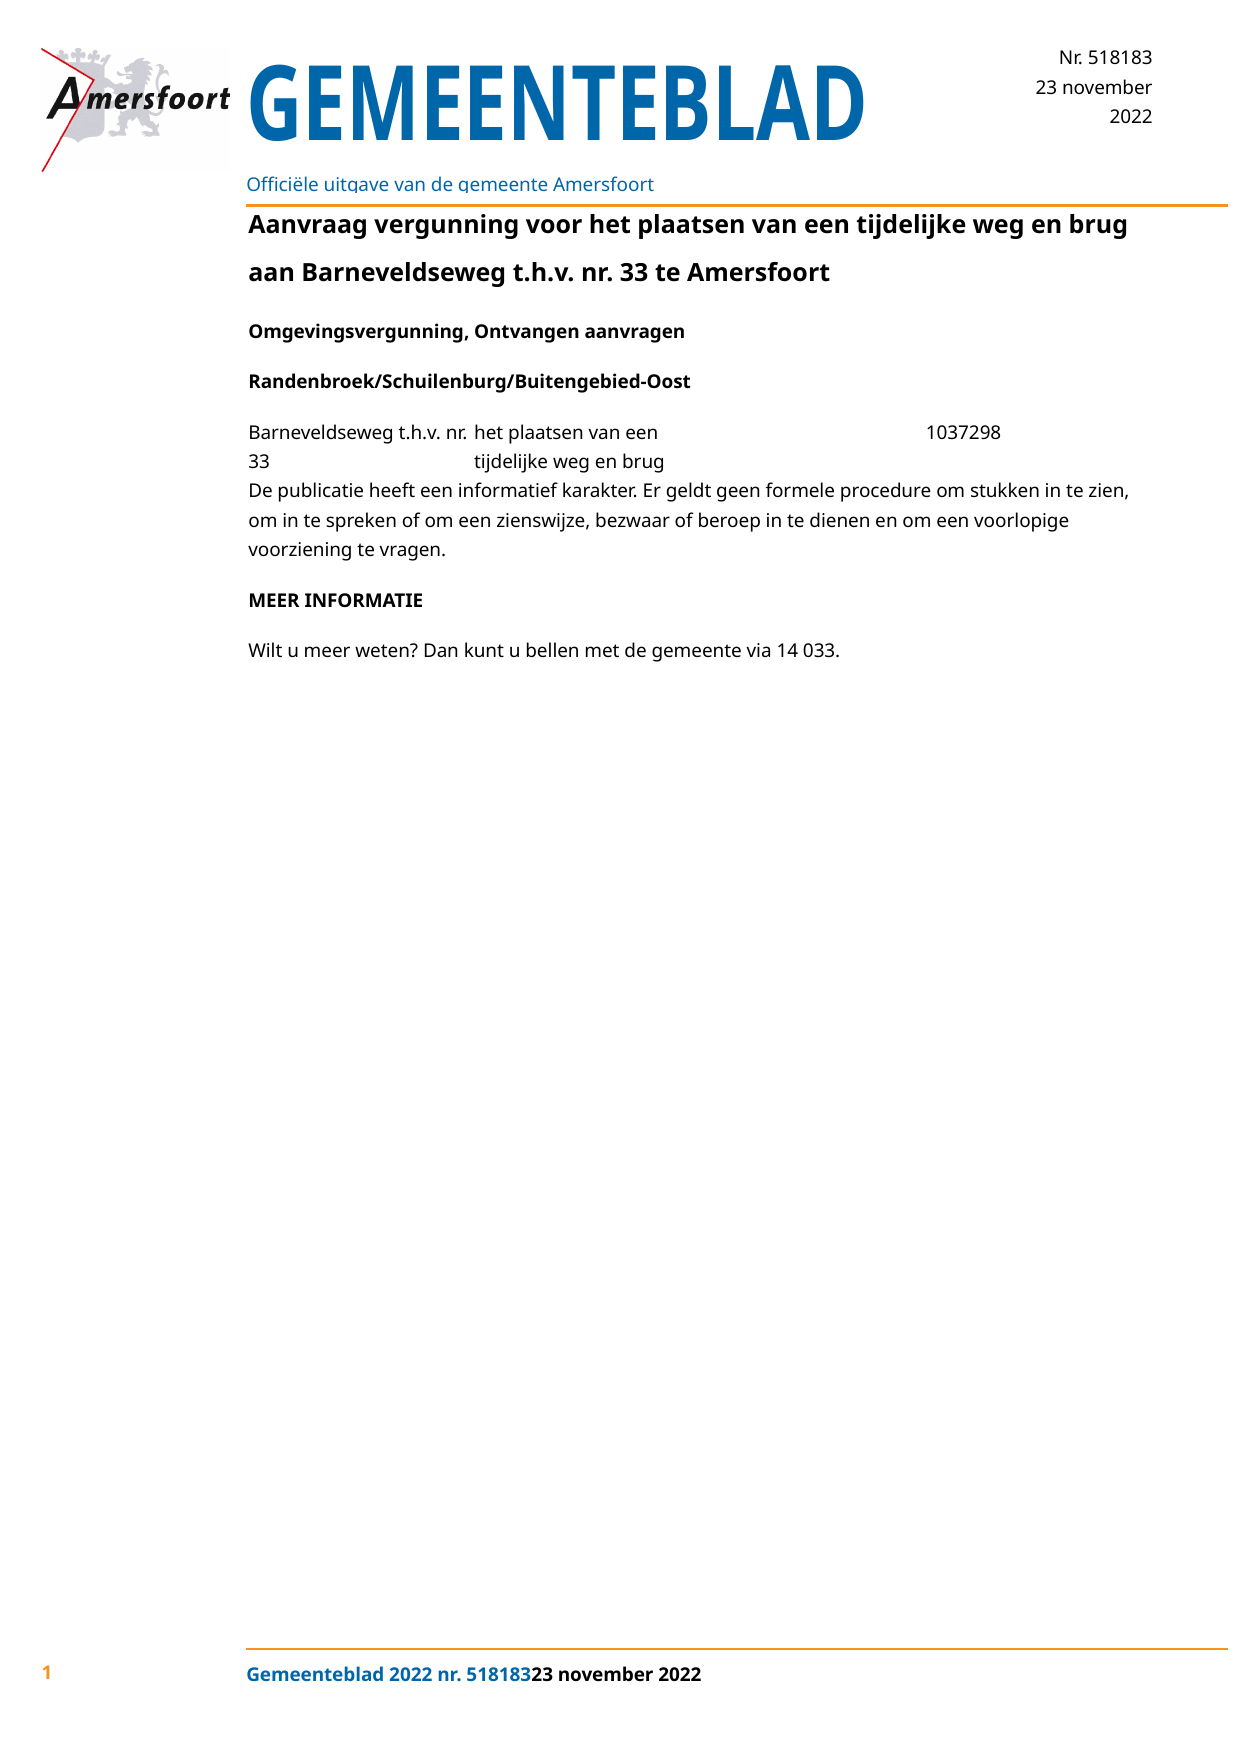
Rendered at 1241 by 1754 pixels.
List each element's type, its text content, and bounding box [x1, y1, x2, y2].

table_header [700, 419, 926, 474]
text Aanvraag vergunning voor het plaatsen van een tijdelijke weg en brug aan Barneveldseweg t.h.v. nr. 33 te Amersfoort [248, 207, 1152, 288]
text Randenbroek/Schuilenburg/Buitengebied-Oost [248, 368, 1152, 394]
text MEER INFORMATIE [248, 587, 1152, 613]
table_header Barneveldseweg t.h.v. nr. 33 [248, 419, 474, 474]
text Omgevingsvergunning, Ontvangen aanvragen [248, 318, 1152, 344]
table_header 1037298 [926, 419, 1152, 474]
text Wilt u meer weten? Dan kunt u bellen met de gemeente via 14 033. [248, 637, 1152, 663]
text De publicatie heeft een informatief karakter. Er geldt geen formele procedure om stukken in te zien, om in te spreken of om een zienswijze, bezwaar of beroep in te dienen en om een voorlopige voorziening te vragen. [248, 477, 1152, 562]
picture [41, 47, 231, 172]
table_header het plaatsen van een tijdelijke weg en brug [474, 419, 700, 474]
